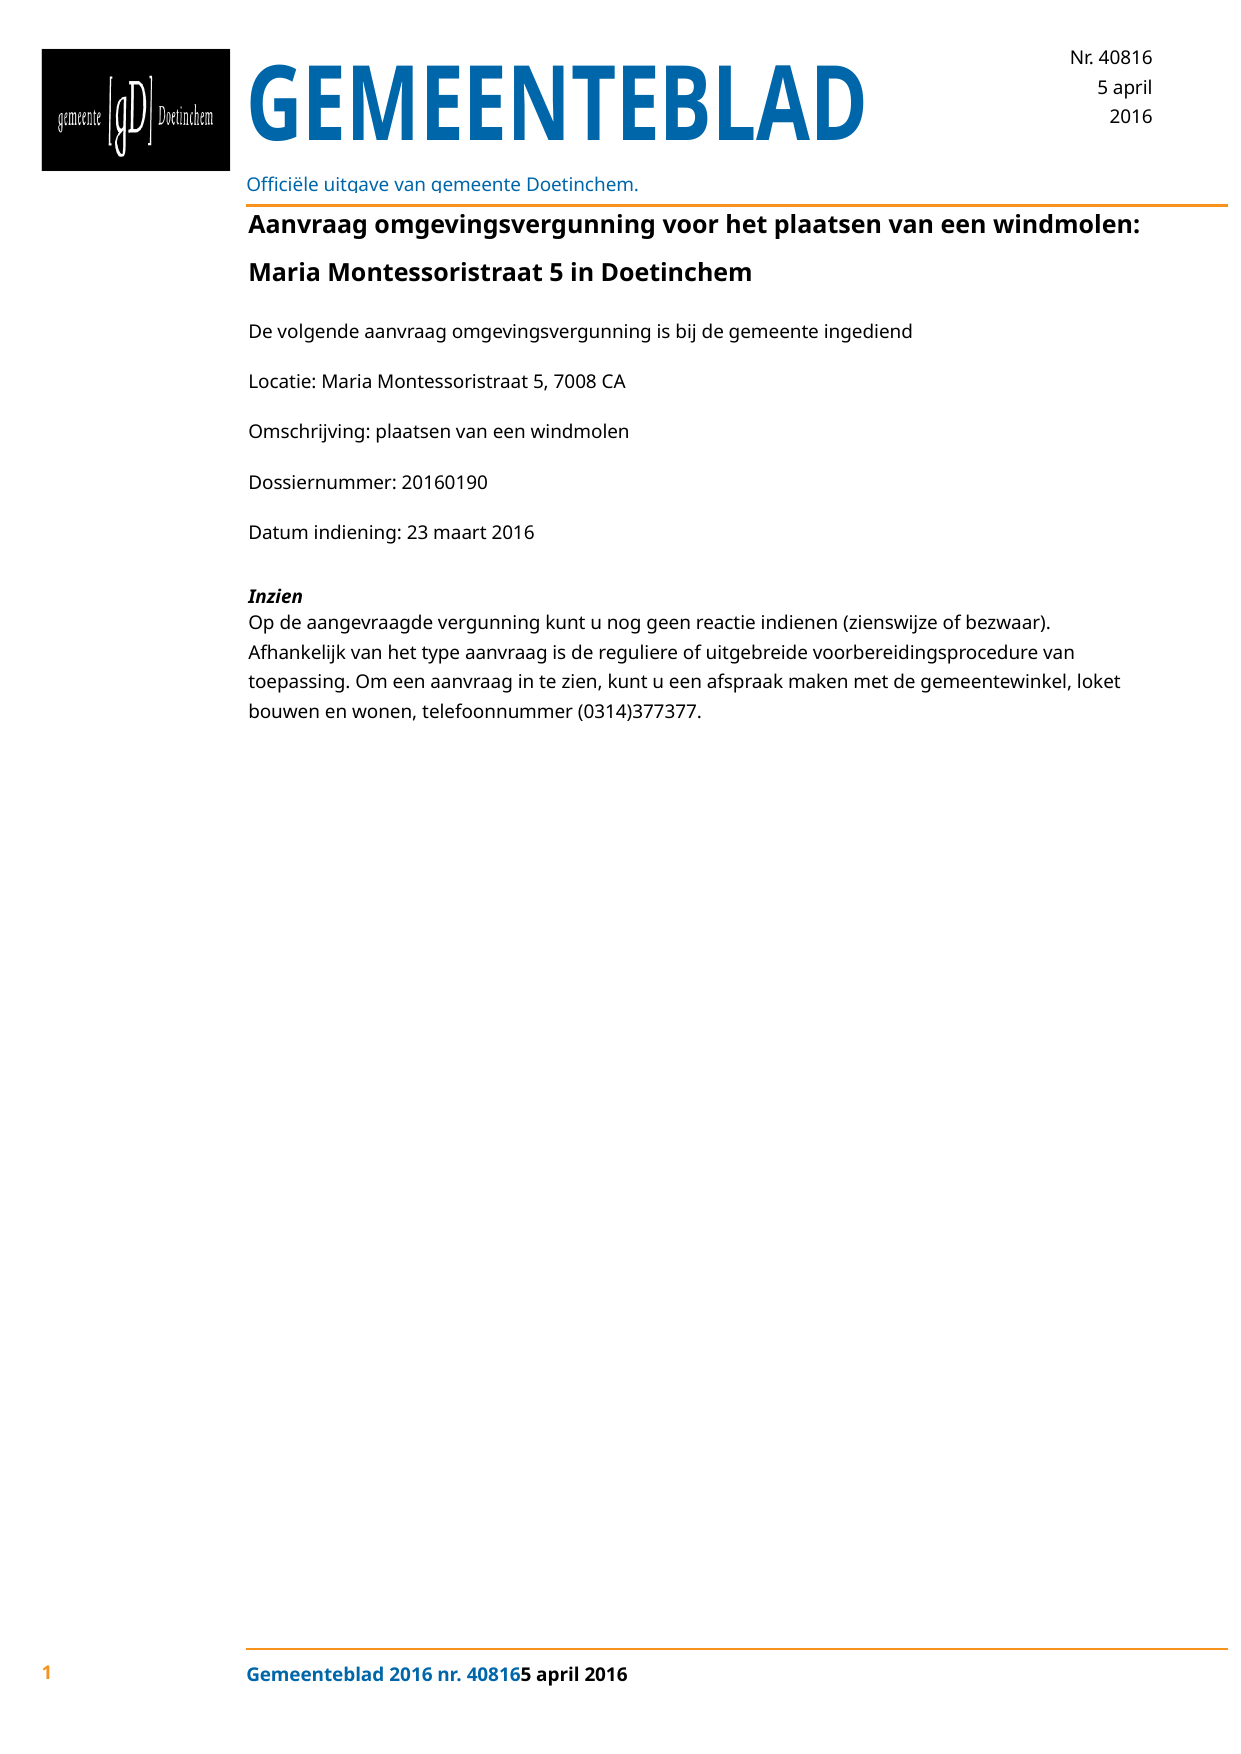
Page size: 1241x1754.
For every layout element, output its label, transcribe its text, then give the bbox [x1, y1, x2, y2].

text Op de aangevraagde vergunning kunt u nog geen reactie indienen (zienswijze of bezwaar). Afhankelijk van het type aanvraag is de reguliere of uitgebreide voorbereidingsprocedure van toepassing. Om een aanvraag in te zien, kunt u een afspraak maken met de gemeentewinkel, loket bouwen en wonen, telefoonnummer (0314)377377. [248, 609, 1152, 724]
text Omschrijving: plaatsen van een windmolen [248, 419, 1152, 444]
picture [41, 47, 231, 172]
text Dossiernummer: 20160190 [248, 469, 1152, 495]
text Aanvraag omgevingsvergunning voor het plaatsen van een windmolen: Maria Montessoristraat 5 in Doetinchem [248, 207, 1152, 288]
text Inzien [248, 583, 1152, 609]
text De volgende aanvraag omgevingsvergunning is bij de gemeente ingediend [248, 318, 1152, 344]
text Datum indiening: 23 maart 2016 [248, 519, 1152, 545]
text Locatie: Maria Montessoristraat 5, 7008 CA [248, 368, 1152, 394]
